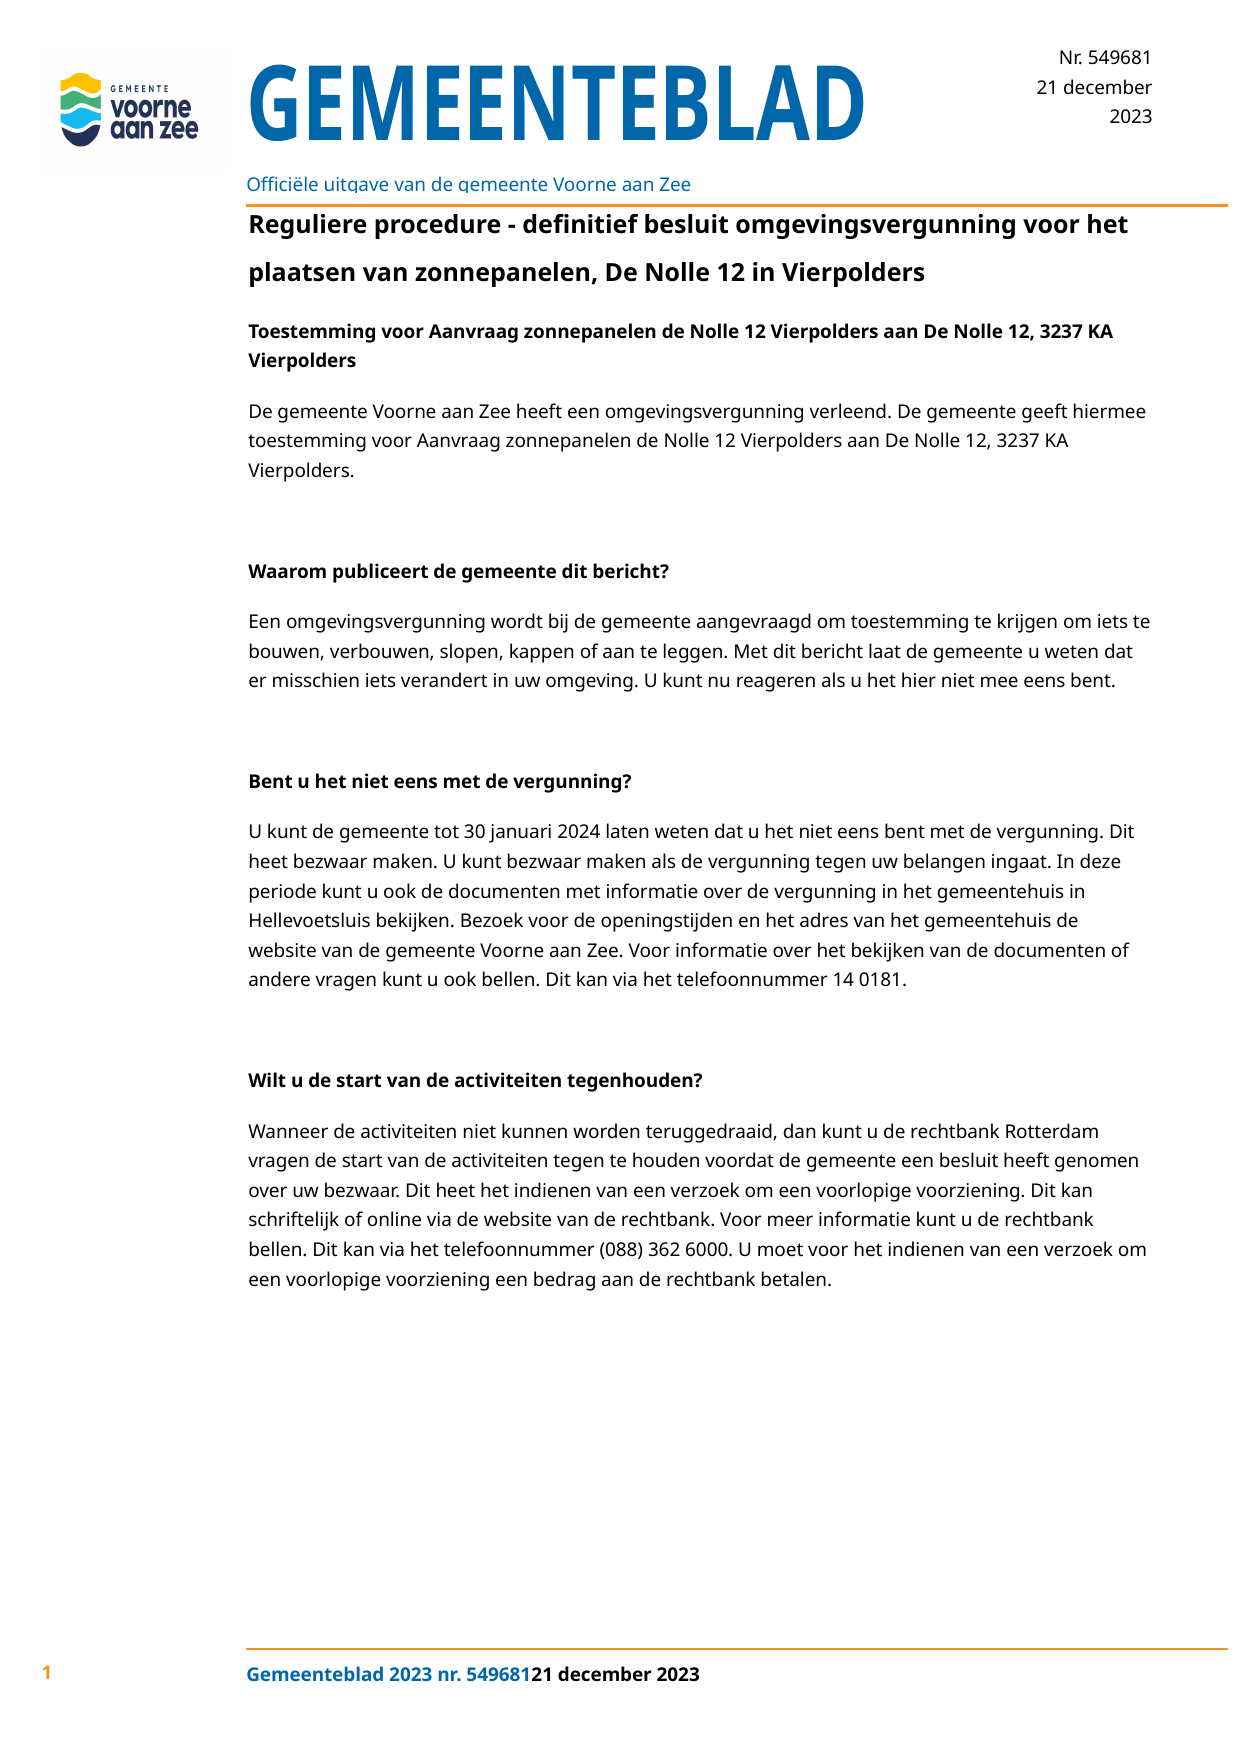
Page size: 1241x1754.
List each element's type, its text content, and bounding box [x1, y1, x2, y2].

text Waarom publiceert de gemeente dit bericht? [248, 558, 1152, 584]
text Bent u het niet eens met de vergunning? [248, 768, 1152, 794]
picture [41, 47, 231, 172]
text Reguliere procedure - definitief besluit omgevingsvergunning voor het plaatsen van zonnepanelen, De Nolle 12 in Vierpolders [248, 207, 1152, 288]
text Wilt u de start van de activiteiten tegenhouden? [248, 1067, 1152, 1093]
text Toestemming voor Aanvraag zonnepanelen de Nolle 12 Vierpolders aan De Nolle 12, 3237 KA Vierpolders [248, 318, 1152, 373]
text Een omgevingsvergunning wordt bij de gemeente aangevraagd om toestemming te krijgen om iets te bouwen, verbouwen, slopen, kappen of aan te leggen. Met dit bericht laat de gemeente u weten dat er misschien iets verandert in uw omgeving. U kunt nu reageren als u het hier niet mee eens bent. [248, 608, 1152, 693]
text U kunt de gemeente tot 30 januari 2024 laten weten dat u het niet eens bent met de vergunning. Dit heet bezwaar maken. U kunt bezwaar maken als de vergunning tegen uw belangen ingaat. In deze periode kunt u ook de documenten met informatie over de vergunning in het gemeentehuis in Hellevoetsluis bekijken. Bezoek voor de openingstijden en het adres van het gemeentehuis de website van de gemeente Voorne aan Zee. Voor informatie over het bekijken van de documenten of andere vragen kunt u ook bellen. Dit kan via het telefoonnummer 14 0181. [248, 819, 1152, 992]
text Wanneer de activiteiten niet kunnen worden teruggedraaid, dan kunt u de rechtbank Rotterdam vragen de start van de activiteiten tegen te houden voordat de gemeente een besluit heeft genomen over uw bezwaar. Dit heet het indienen van een verzoek om een voorlopige voorziening. Dit kan schriftelijk of online via de website van de rechtbank. Voor meer informatie kunt u de rechtbank bellen. Dit kan via het telefoonnummer (088) 362 6000. U moet voor het indienen van een verzoek om een voorlopige voorziening een bedrag aan de rechtbank betalen. [248, 1118, 1152, 1292]
text De gemeente Voorne aan Zee heeft een omgevingsvergunning verleend. De gemeente geeft hiermee toestemming voor Aanvraag zonnepanelen de Nolle 12 Vierpolders aan De Nolle 12, 3237 KA Vierpolders. [248, 398, 1152, 483]
